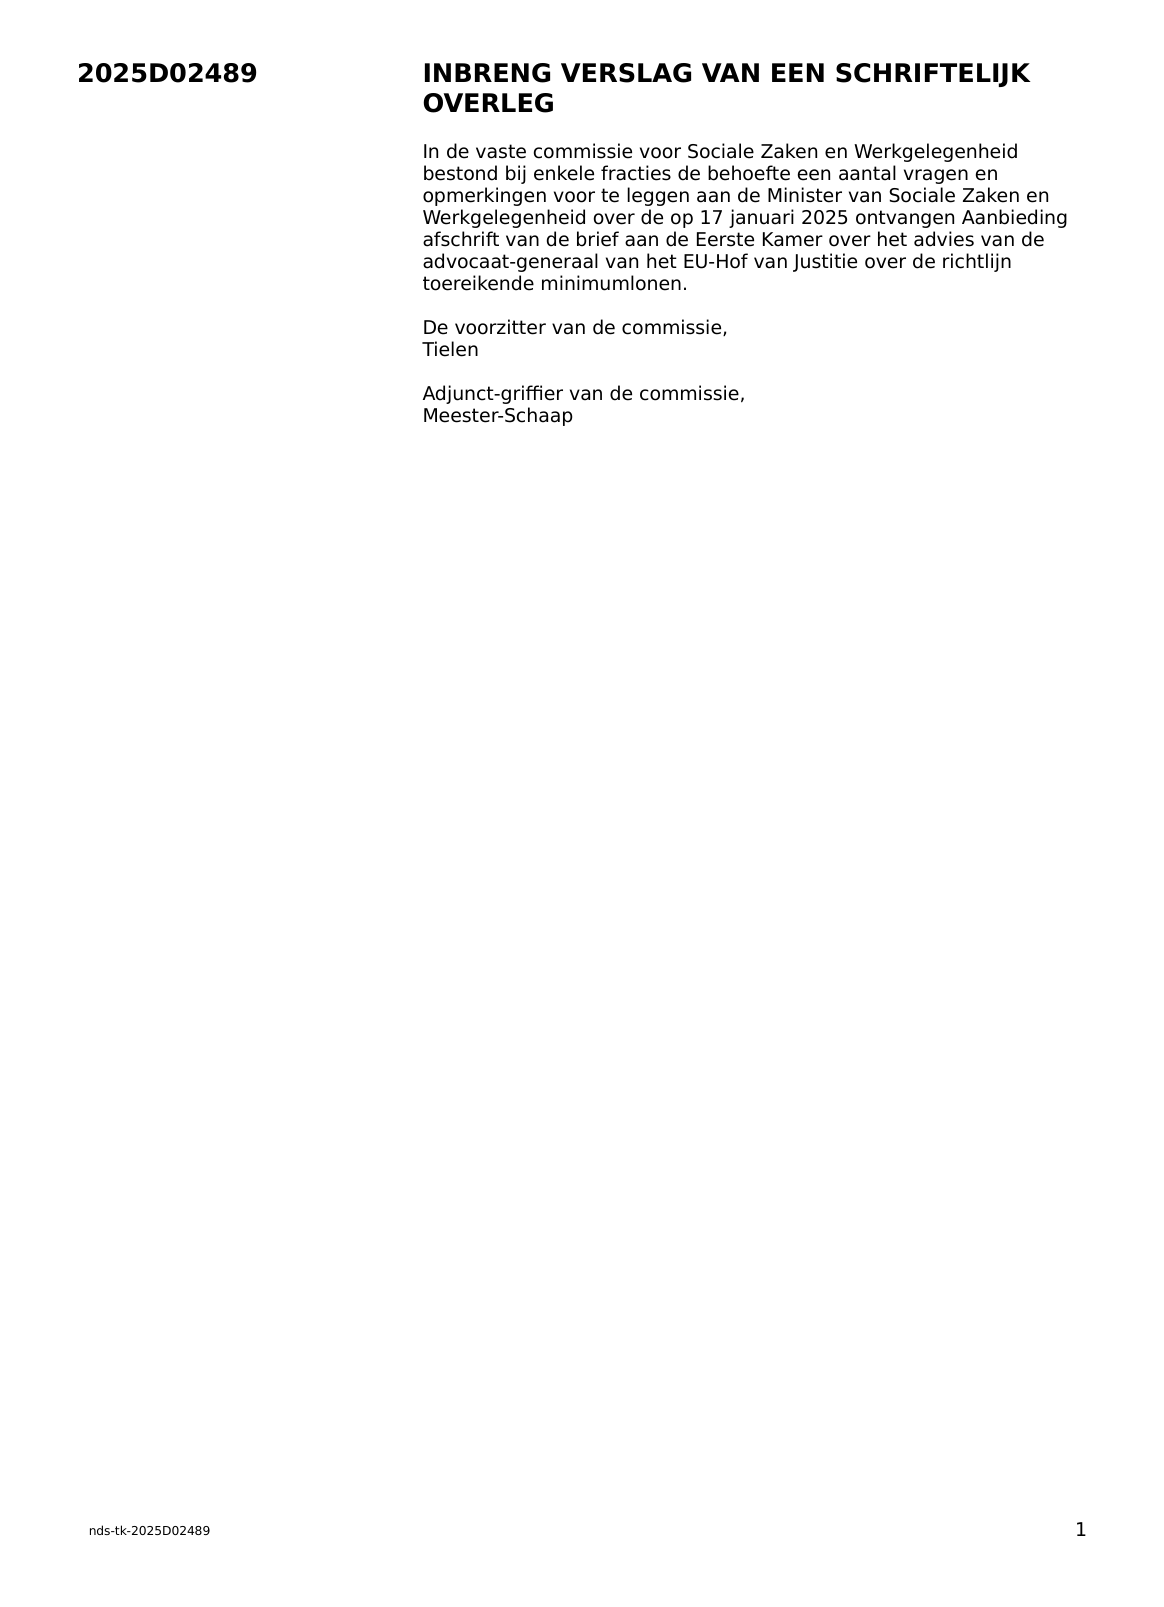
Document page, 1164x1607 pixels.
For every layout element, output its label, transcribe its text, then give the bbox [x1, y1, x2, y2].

text De voorzitter van de commissie, [422, 317, 1087, 339]
text In de vaste commissie voor Sociale Zaken en Werkgelegenheid bestond bij enkele fracties de behoefte een aantal vragen en opmerkingen voor te leggen aan de Minister van Sociale Zaken en Werkgelegenheid over de op 17 januari 2025 ontvangen Aanbieding afschrift van de brief aan de Eerste Kamer over het advies van de advocaat-generaal van het EU-Hof van Justitie over de richtlijn toereikende minimumlonen. [422, 141, 1087, 294]
text 2025D02489 INBRENG VERSLAG VAN EEN SCHRIFTELIJK OVERLEG [77, 59, 1087, 118]
text Meester-Schaap [422, 405, 1087, 427]
text nds-tk-2025D02489 [88, 1524, 323, 1538]
text Tielen [422, 339, 1087, 361]
text Adjunct-griffier van de commissie, [422, 383, 1087, 405]
